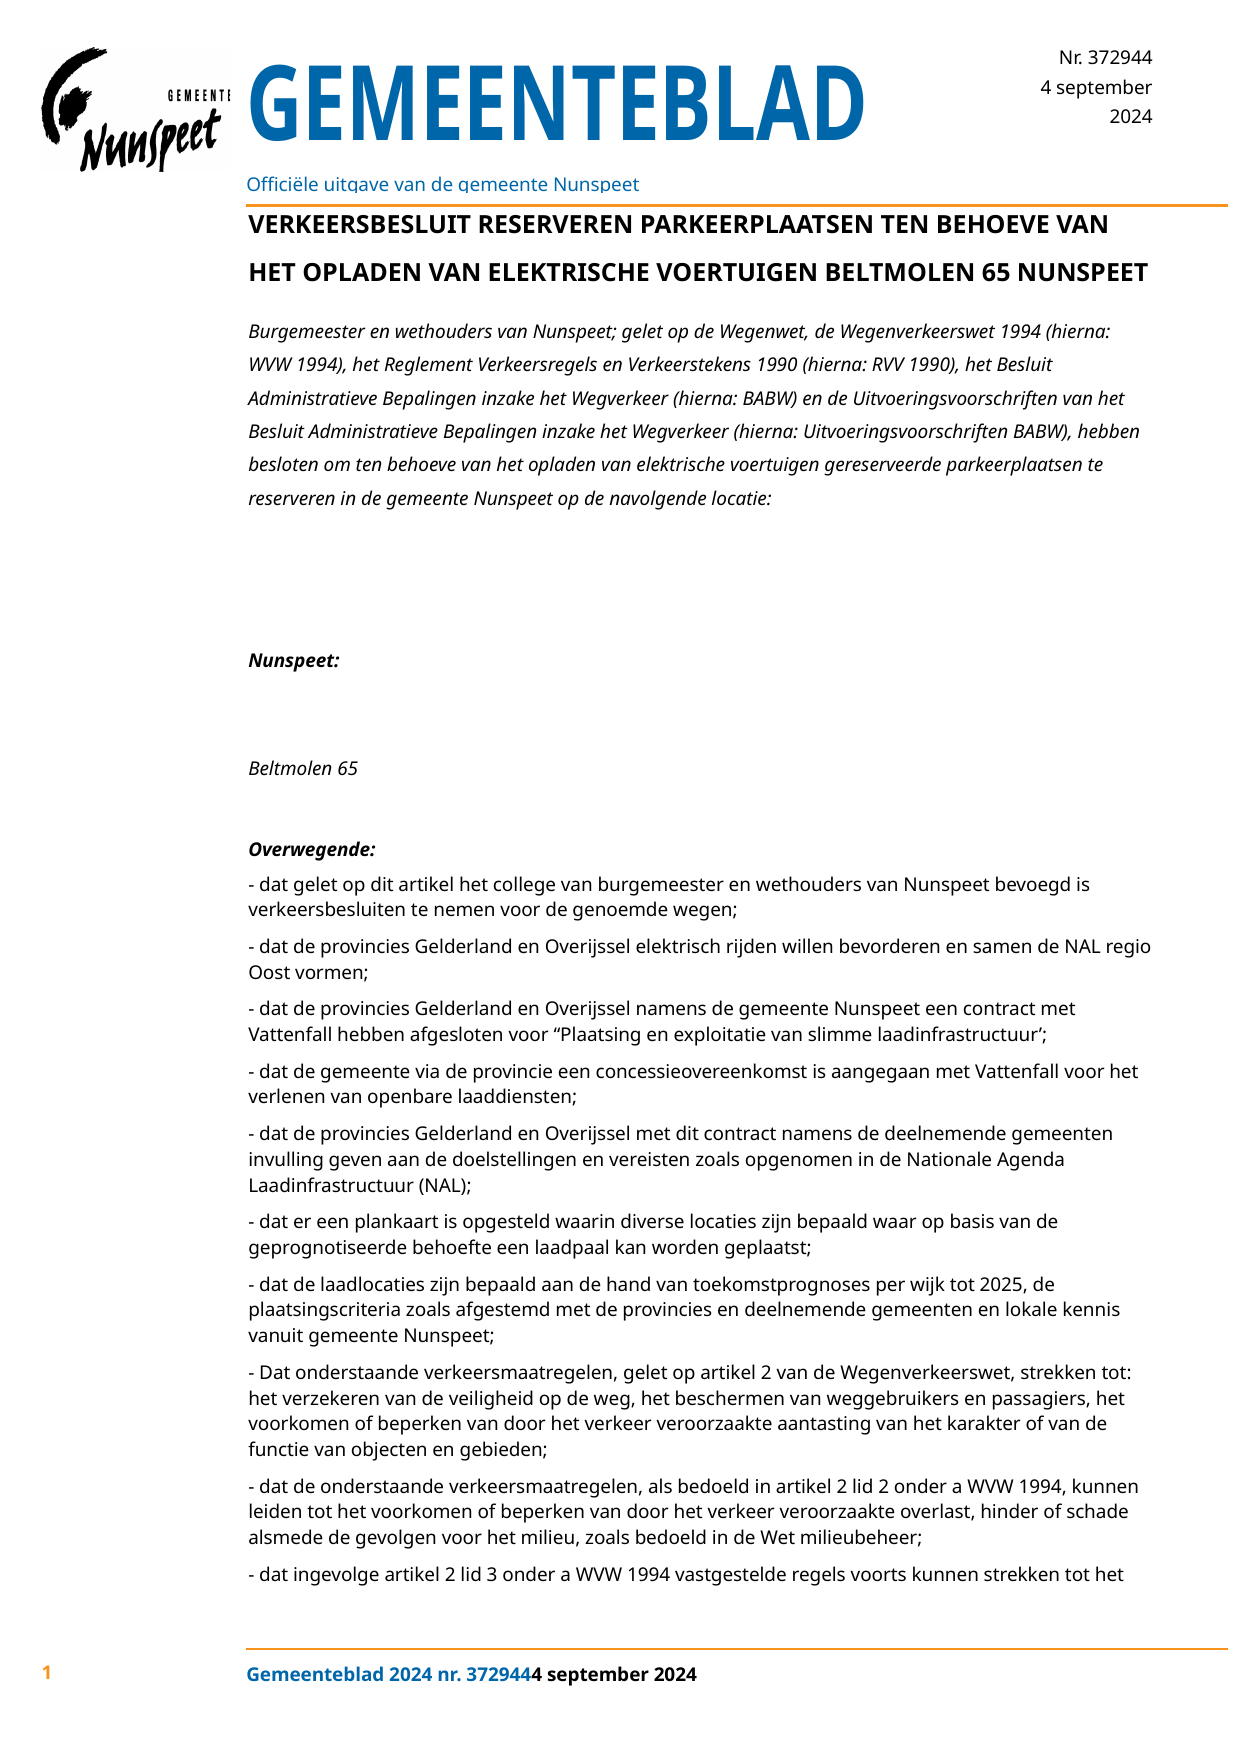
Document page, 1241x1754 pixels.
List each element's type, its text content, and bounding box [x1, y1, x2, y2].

text Nunspeet: [248, 647, 1152, 673]
text - dat de onderstaande verkeersmaatregelen, als bedoeld in artikel 2 lid 2 onder a WVW 1994, kunnen leiden tot het voorkomen of beperken van door het verkeer veroorzaakte overlast, hinder of schade alsmede de gevolgen voor het milieu, zoals bedoeld in de Wet milieubeheer; [248, 1473, 1152, 1550]
picture [41, 47, 231, 172]
text - dat de provincies Gelderland en Overijssel namens de gemeente Nunspeet een contract met Vattenfall hebben afgesloten voor “Plaatsing en exploitatie van slimme laadinfrastructuur’; [248, 996, 1152, 1047]
text Burgemeester en wethouders van Nunspeet; gelet op de Wegenwet, de Wegenverkeerswet 1994 (hierna: WVW 1994), het Reglement Verkeersregels en Verkeerstekens 1990 (hierna: RVV 1990), het Besluit Administratieve Bepalingen inzake het Wegverkeer (hierna: BABW) en de Uitvoeringsvoorschriften van het Besluit Administratieve Bepalingen inzake het Wegverkeer (hierna: Uitvoeringsvoorschriften BABW), hebben besloten om ten behoeve van het opladen van elektrische voertuigen gereserveerde parkeerplaatsen te reserveren in de gemeente Nunspeet op de navolgende locatie: [248, 318, 1152, 511]
text - dat er een plankaart is opgesteld waarin diverse locaties zijn bepaald waar op basis van de geprognotiseerde behoefte een laadpaal kan worden geplaatst; [248, 1208, 1152, 1260]
text - dat de provincies Gelderland en Overijssel met dit contract namens de deelnemende gemeenten invulling geven aan de doelstellingen en vereisten zoals opgenomen in de Nationale Agenda Laadinfrastructuur (NAL); [248, 1120, 1152, 1197]
text - dat de gemeente via de provincie een concessieovereenkomst is aangegaan met Vattenfall voor het verlenen van openbare laaddiensten; [248, 1058, 1152, 1109]
text - Dat onderstaande verkeersmaatregelen, gelet op artikel 2 van de Wegenverkeerswet, strekken tot: het verzekeren van de veiligheid op de weg, het beschermen van weggebruikers en passagiers, het voorkomen of beperken van door het verkeer veroorzaakte aantasting van het karakter of van de functie van objecten en gebieden; [248, 1359, 1152, 1462]
text - dat de laadlocaties zijn bepaald aan de hand van toekomstprognoses per wijk tot 2025, de plaatsingscriteria zoals afgestemd met de provincies en deelnemende gemeenten en lokale kennis vanuit gemeente Nunspeet; [248, 1271, 1152, 1348]
text VERKEERSBESLUIT RESERVEREN PARKEERPLAATSEN TEN BEHOEVE VAN HET OPLADEN VAN ELEKTRISCHE VOERTUIGEN BELTMOLEN 65 NUNSPEET [248, 207, 1152, 288]
text - dat de provincies Gelderland en Overijssel elektrisch rijden willen bevorderen en samen de NAL regio Oost vormen; [248, 933, 1152, 984]
text Overwegende: [248, 837, 1152, 862]
text - dat gelet op dit artikel het college van burgemeester en wethouders van Nunspeet bevoegd is verkeersbesluiten te nemen voor de genoemde wegen; [248, 871, 1152, 922]
text Beltmolen 65 [248, 755, 1152, 781]
text - dat ingevolge artikel 2 lid 3 onder a WVW 1994 vastgestelde regels voorts kunnen strekken tot het [248, 1561, 1152, 1587]
